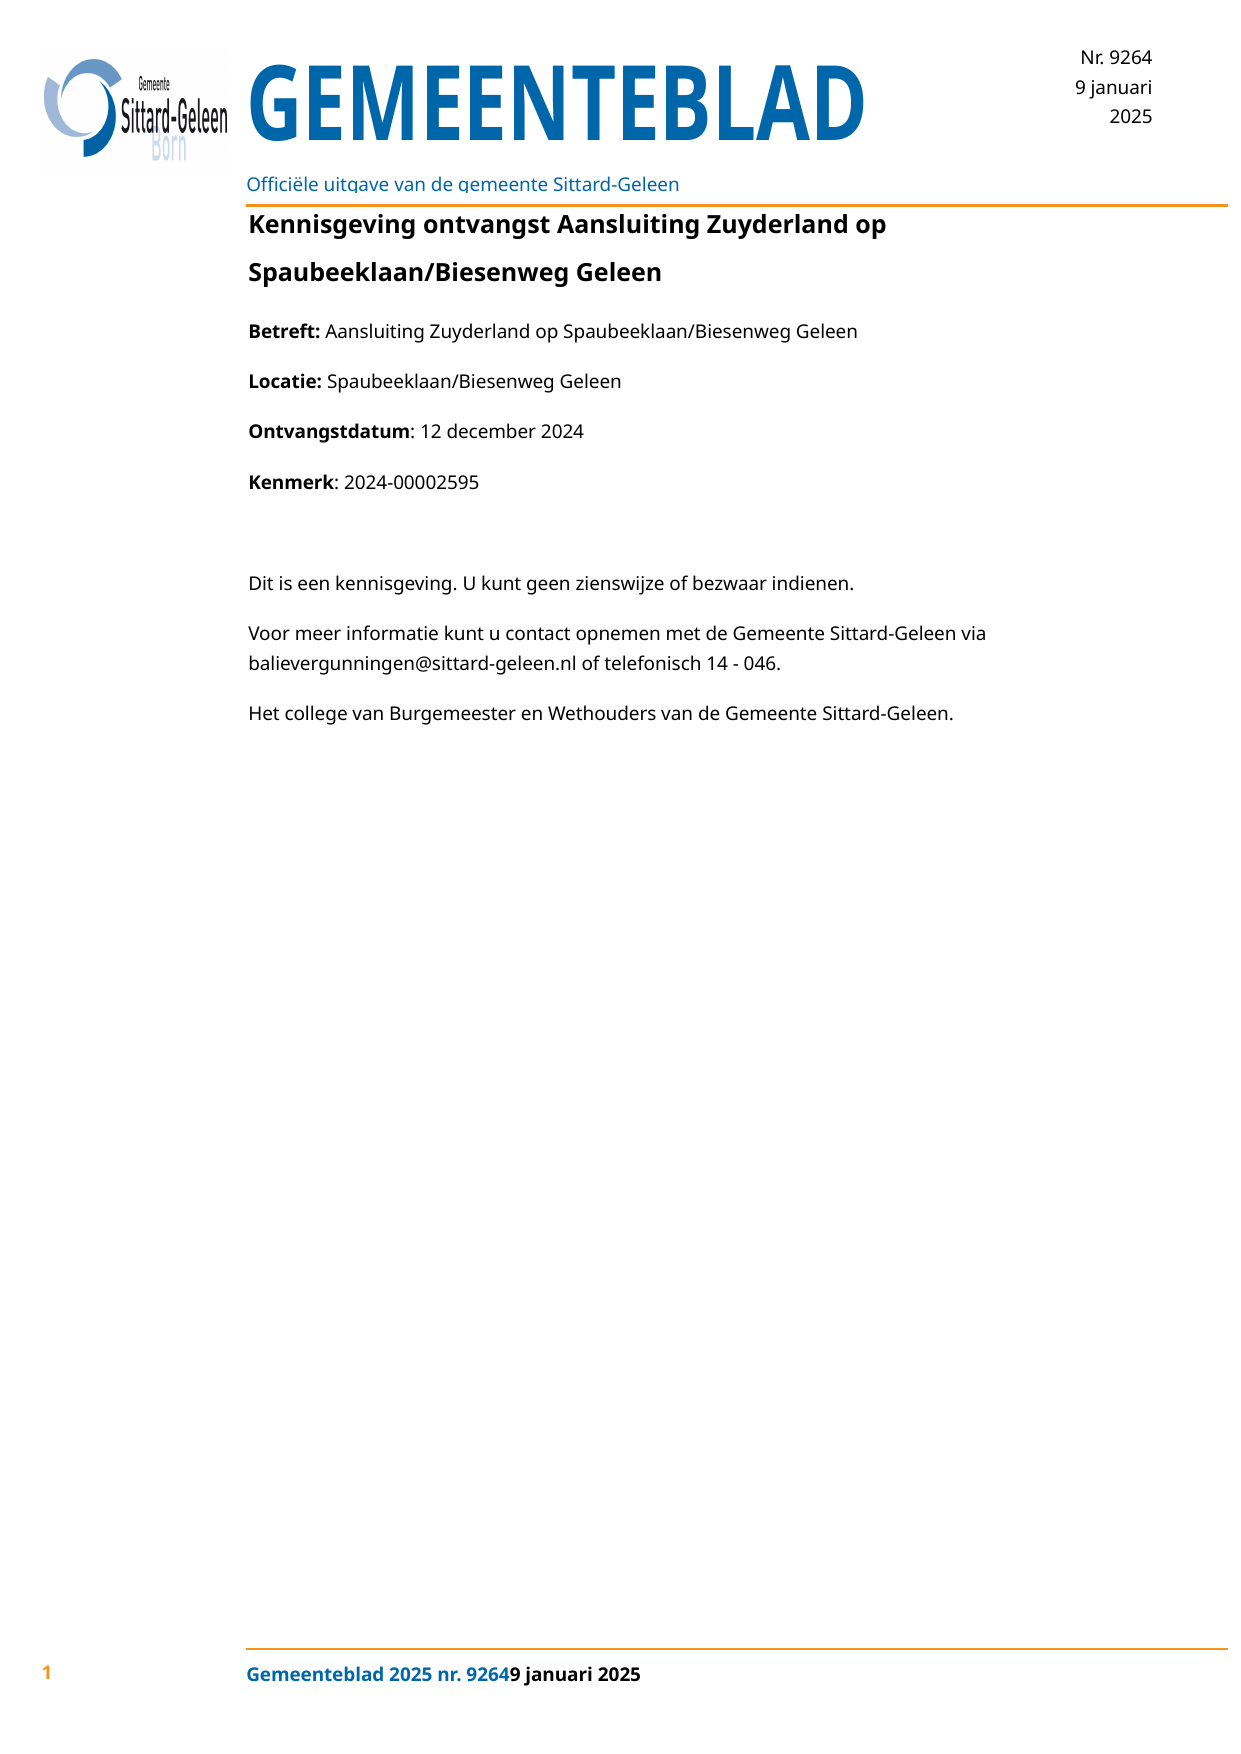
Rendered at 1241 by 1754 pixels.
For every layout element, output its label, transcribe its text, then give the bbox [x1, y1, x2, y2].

text Dit is een kennisgeving. U kunt geen zienswijze of bezwaar indienen. [248, 570, 1152, 596]
text Voor meer informatie kunt u contact opnemen met de Gemeente Sittard-Geleen via balievergunningen@sittard-geleen.nl of telefonisch 14 - 046. [248, 620, 1152, 676]
text Kenmerk: 2024-00002595 [248, 469, 1152, 495]
text Betreft: Aansluiting Zuyderland op Spaubeeklaan/Biesenweg Geleen [248, 318, 1152, 344]
text Locatie: Spaubeeklaan/Biesenweg Geleen [248, 368, 1152, 394]
text Kennisgeving ontvangst Aansluiting Zuyderland op Spaubeeklaan/Biesenweg Geleen [248, 207, 1152, 288]
text Het college van Burgemeester en Wethouders van de Gemeente Sittard-Geleen. [248, 700, 1152, 726]
text Ontvangstdatum: 12 december 2024 [248, 419, 1152, 444]
picture [41, 47, 231, 172]
